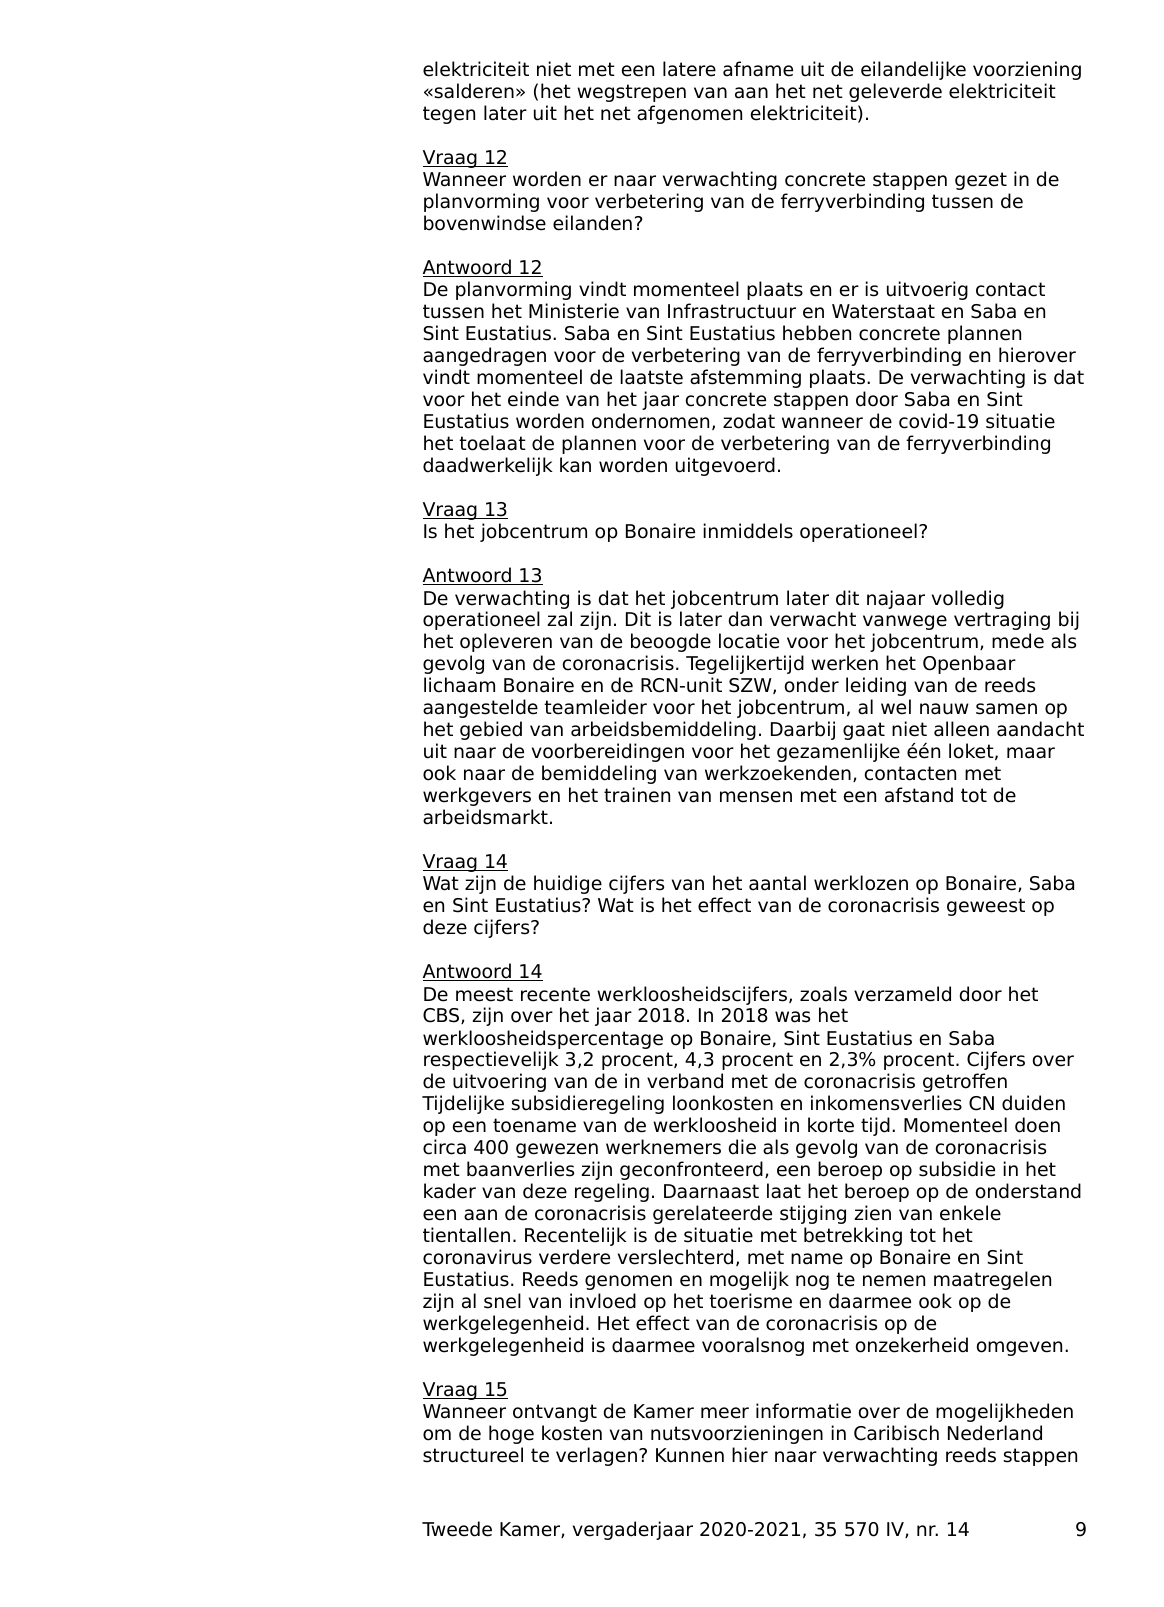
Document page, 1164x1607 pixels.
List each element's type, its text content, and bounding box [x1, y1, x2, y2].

subtitle Antwoord 13 [422, 565, 1087, 587]
text Wanneer worden er naar verwachting concrete stappen gezet in de planvorming voor verbetering van de ferryverbinding tussen de bovenwindse eilanden? [422, 169, 1087, 235]
text De meest recente werkloosheidscijfers, zoals verzameld door het CBS, zijn over het jaar 2018. In 2018 was het werkloosheidspercentage op Bonaire, Sint Eustatius en Saba respectievelijk 3,2 procent, 4,3 procent en 2,3% procent. Cijfers over de uitvoering van de in verband met de coronacrisis getroffen Tijdelijke subsidieregeling loonkosten en inkomensverlies CN duiden op een toename van de werkloosheid in korte tijd. Momenteel doen circa 400 gewezen werknemers die als gevolg van de coronacrisis met baanverlies zijn geconfronteerd, een beroep op subsidie in het kader van deze regeling. Daarnaast laat het beroep op de onderstand een aan de coronacrisis gerelateerde stijging zien van enkele tientallen. Recentelijk is de situatie met betrekking tot het coronavirus verdere verslechterd, met name op Bonaire en Sint Eustatius. Reeds genomen en mogelijk nog te nemen maatregelen zijn al snel van invloed op het toerisme en daarmee ook op de werkgelegenheid. Het effect van de coronacrisis op de werkgelegenheid is daarmee vooralsnog met onzekerheid omgeven. [422, 983, 1087, 1357]
subtitle Vraag 14 [422, 851, 1087, 873]
text Is het jobcentrum op Bonaire inmiddels operationeel? [422, 521, 1087, 543]
text De verwachting is dat het jobcentrum later dit najaar volledig operationeel zal zijn. Dit is later dan verwacht vanwege vertraging bij het opleveren van de beoogde locatie voor het jobcentrum, mede als gevolg van de coronacrisis. Tegelijkertijd werken het Openbaar lichaam Bonaire en de RCN-unit SZW, onder leiding van de reeds aangestelde teamleider voor het jobcentrum, al wel nauw samen op het gebied van arbeidsbemiddeling. Daarbij gaat niet alleen aandacht uit naar de voorbereidingen voor het gezamenlijke één loket, maar ook naar de bemiddeling van werkzoekenden, contacten met werkgevers en het trainen van mensen met een afstand tot de arbeidsmarkt. [422, 587, 1087, 829]
subtitle Vraag 13 [422, 499, 1087, 521]
subtitle Antwoord 14 [422, 961, 1087, 983]
subtitle Vraag 12 [422, 147, 1087, 169]
text elektriciteit niet met een latere afname uit de eilandelijke voorziening «salderen» (het wegstrepen van aan het net geleverde elektriciteit tegen later uit het net afgenomen elektriciteit). [422, 59, 1087, 125]
subtitle Vraag 15 [422, 1379, 1087, 1401]
text De planvorming vindt momenteel plaats en er is uitvoerig contact tussen het Ministerie van Infrastructuur en Waterstaat en Saba en Sint Eustatius. Saba en Sint Eustatius hebben concrete plannen aangedragen voor de verbetering van de ferryverbinding en hierover vindt momenteel de laatste afstemming plaats. De verwachting is dat voor het einde van het jaar concrete stappen door Saba en Sint Eustatius worden ondernomen, zodat wanneer de covid-19 situatie het toelaat de plannen voor de verbetering van de ferryverbinding daadwerkelijk kan worden uitgevoerd. [422, 279, 1087, 477]
text Wanneer ontvangt de Kamer meer informatie over de mogelijkheden om de hoge kosten van nutsvoorzieningen in Caribisch Nederland structureel te verlagen? Kunnen hier naar verwachting reeds stappen [422, 1401, 1087, 1467]
text Wat zijn de huidige cijfers van het aantal werklozen op Bonaire, Saba en Sint Eustatius? Wat is het effect van de coronacrisis geweest op deze cijfers? [422, 873, 1087, 939]
subtitle Antwoord 12 [422, 257, 1087, 279]
